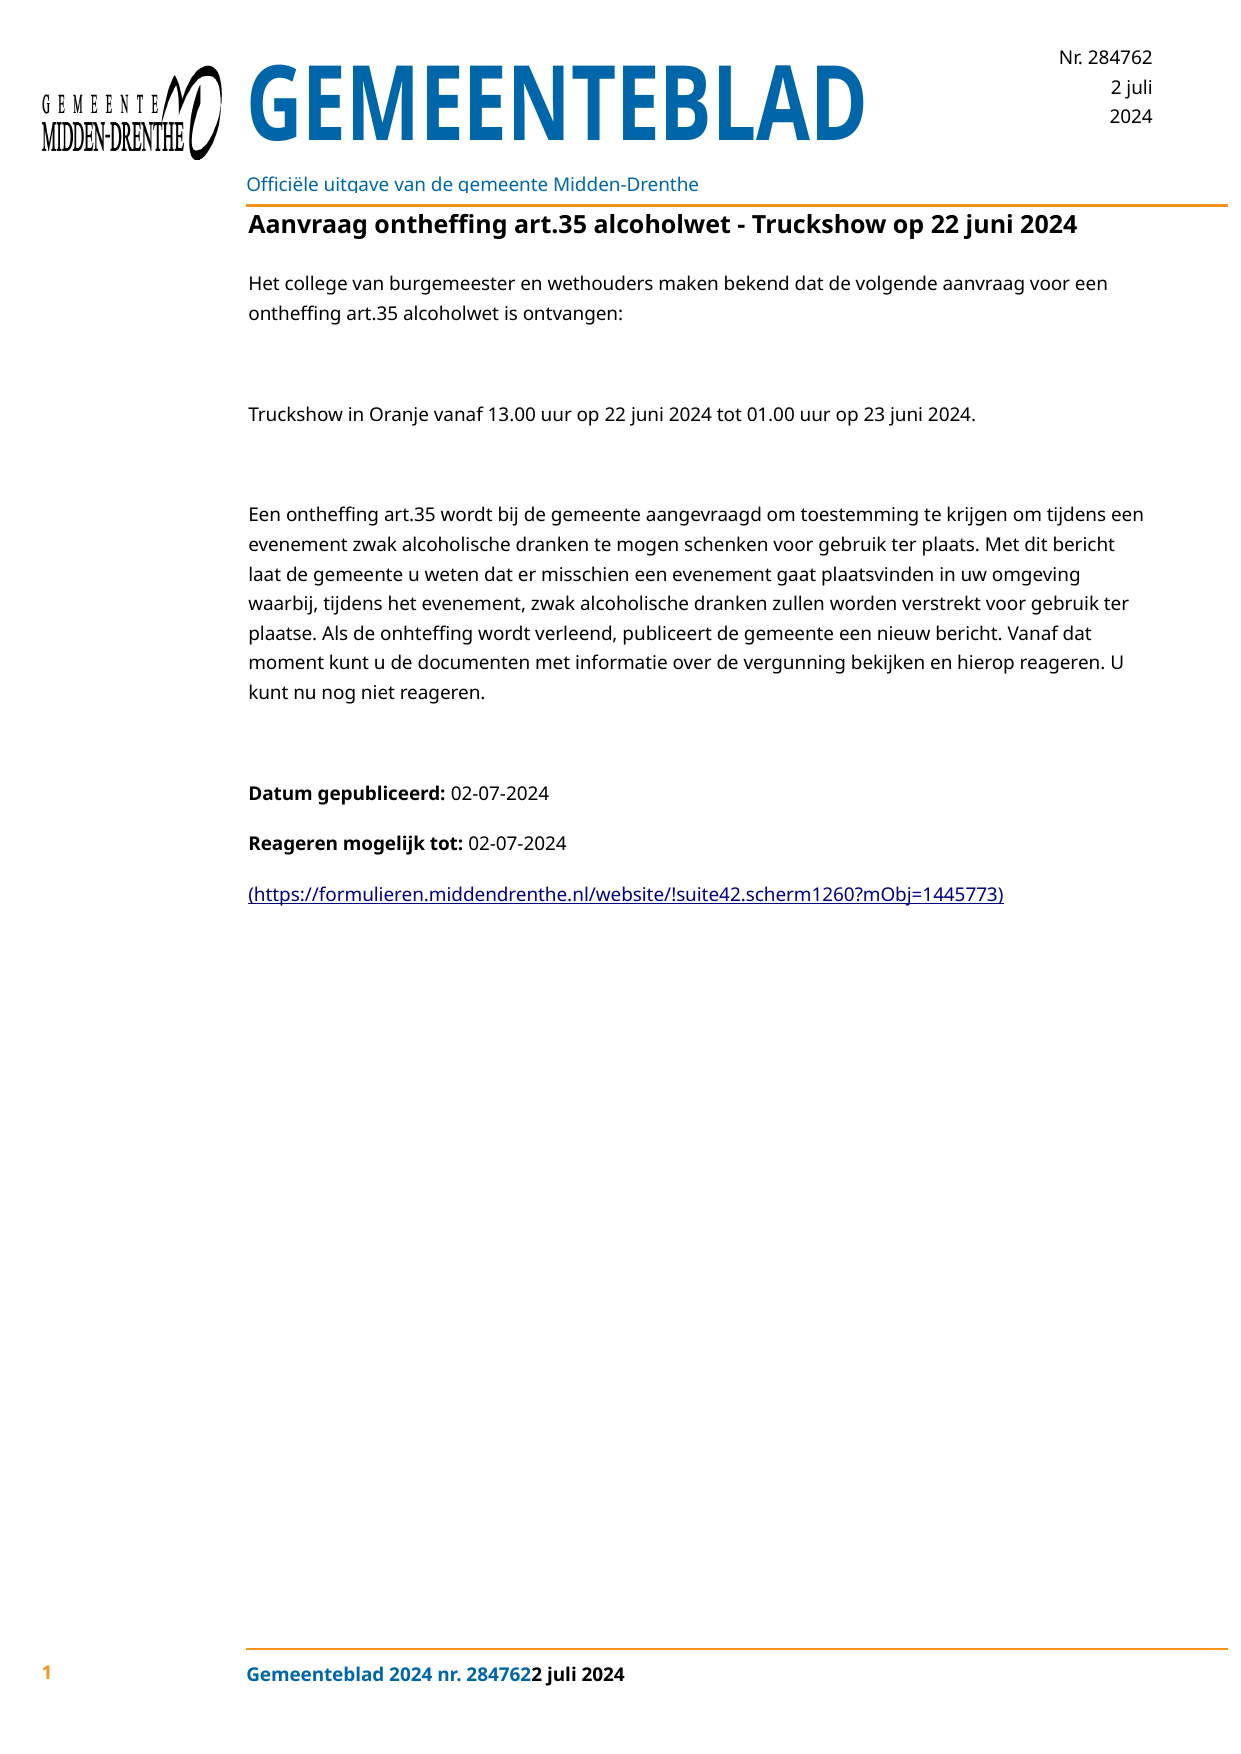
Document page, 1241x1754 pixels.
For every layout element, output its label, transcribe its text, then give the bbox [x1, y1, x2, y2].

picture [41, 47, 231, 172]
text Het college van burgemeester en wethouders maken bekend dat de volgende aanvraag voor een ontheffing art.35 alcoholwet is ontvangen: [248, 270, 1152, 326]
text Truckshow in Oranje vanaf 13.00 uur op 22 juni 2024 tot 01.00 uur op 23 juni 2024. [248, 401, 1152, 426]
text Een ontheffing art.35 wordt bij de gemeente aangevraagd om toestemming te krijgen om tijdens een evenement zwak alcoholische dranken te mogen schenken voor gebruik ter plaats. Met dit bericht laat de gemeente u weten dat er misschien een evenement gaat plaatsvinden in uw omgeving waarbij, tijdens het evenement, zwak alcoholische dranken zullen worden verstrekt voor gebruik ter plaatse. Als de onhteffing wordt verleend, publiceert de gemeente een nieuw bericht. Vanaf dat moment kunt u de documenten met informatie over de vergunning bekijken en hierop reageren. U kunt nu nog niet reageren. [248, 502, 1152, 705]
text (https://formulieren.middendrenthe.nl/website/!suite42.scherm1260?mObj=1445773) [248, 881, 1152, 906]
text Datum gepubliceerd: 02-07-2024 [248, 780, 1152, 806]
text Aanvraag ontheffing art.35 alcoholwet - Truckshow op 22 juni 2024 [248, 207, 1152, 241]
text Reageren mogelijk tot: 02-07-2024 [248, 830, 1152, 856]
